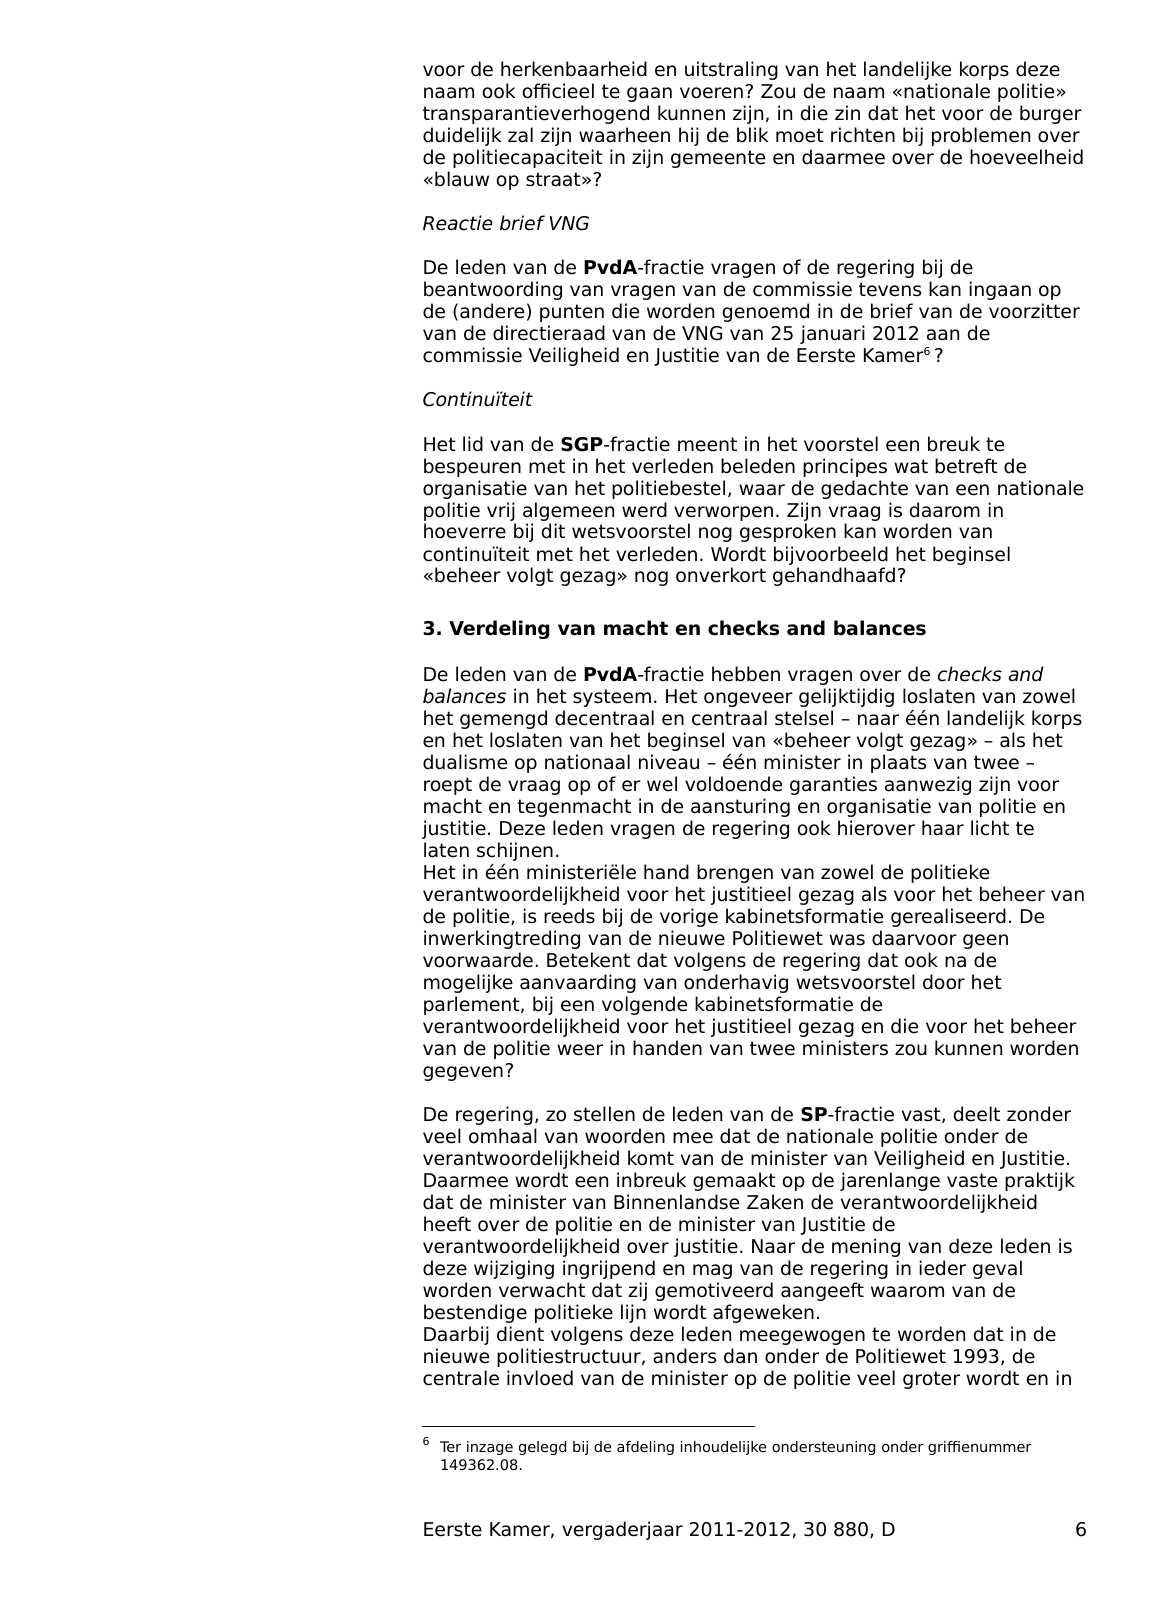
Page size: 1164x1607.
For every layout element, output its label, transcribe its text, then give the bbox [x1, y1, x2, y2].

text De leden van de PvdA-fractie vragen of de regering bij de beantwoording van vragen van de commissie tevens kan ingaan op de (andere) punten die worden genoemd in de brief van de voorzitter van de directieraad van de VNG van 25 januari 2012 aan de commissie Veiligheid en Justitie van de Eerste Kamer? [422, 257, 1087, 367]
subtitle Reactie brief VNG [422, 213, 1087, 235]
subtitle 3. Verdeling van macht en checks and balances [422, 617, 1087, 639]
text Het in één ministeriële hand brengen van zowel de politieke verantwoordelijkheid voor het justitieel gezag als voor het beheer van de politie, is reeds bij de vorige kabinetsformatie gerealiseerd. De inwerkingtreding van de nieuwe Politiewet was daarvoor geen voorwaarde. Betekent dat volgens de regering dat ook na de mogelijke aanvaarding van onderhavig wetsvoorstel door het parlement, bij een volgende kabinetsformatie de verantwoordelijkheid voor het justitieel gezag en die voor het beheer van de politie weer in handen van twee ministers zou kunnen worden gegeven? [422, 862, 1087, 1082]
text De regering, zo stellen de leden van de SP-fractie vast, deelt zonder veel omhaal van woorden mee dat de nationale politie onder de verantwoordelijkheid komt van de minister van Veiligheid en Justitie. Daarmee wordt een inbreuk gemaakt op de jarenlange vaste praktijk dat de minister van Binnenlandse Zaken de verantwoordelijkheid heeft over de politie en de minister van Justitie de verantwoordelijkheid over justitie. Naar de mening van deze leden is deze wijziging ingrijpend en mag van de regering in ieder geval worden verwacht dat zij gemotiveerd aangeeft waarom van de bestendige politieke lijn wordt afgeweken. [422, 1104, 1087, 1324]
text De leden van de PvdA-fractie hebben vragen over de checks and balances in het systeem. Het ongeveer gelijktijdig loslaten van zowel het gemengd decentraal en centraal stelsel – naar één landelijk korps en het loslaten van het beginsel van «beheer volgt gezag» – als het dualisme op nationaal niveau – één minister in plaats van twee – roept de vraag op of er wel voldoende garanties aanwezig zijn voor macht en tegenmacht in de aansturing en organisatie van politie en justitie. Deze leden vragen de regering ook hierover haar licht te laten schijnen. [422, 664, 1087, 862]
text Ter inzage gelegd bij de afdeling inhoudelijke ondersteuning onder griffienummer 149362.08. [422, 1435, 1087, 1474]
text voor de herkenbaarheid en uitstraling van het landelijke korps deze naam ook officieel te gaan voeren? Zou de naam «nationale politie» transparantieverhogend kunnen zijn, in die zin dat het voor de burger duidelijk zal zijn waarheen hij de blik moet richten bij problemen over de politiecapaciteit in zijn gemeente en daarmee over de hoeveelheid «blauw op straat»? [422, 59, 1087, 191]
text Daarbij dient volgens deze leden meegewogen te worden dat in de nieuwe politiestructuur, anders dan onder de Politiewet 1993, de centrale invloed van de minister op de politie veel groter wordt en in [422, 1324, 1087, 1390]
subtitle Continuïteit [422, 389, 1087, 411]
text Het lid van de SGP-fractie meent in het voorstel een breuk te bespeuren met in het verleden beleden principes wat betreft de organisatie van het politiebestel, waar de gedachte van een nationale politie vrij algemeen werd verworpen. Zijn vraag is daarom in hoeverre bij dit wetsvoorstel nog gesproken kan worden van continuïteit met het verleden. Wordt bijvoorbeeld het beginsel «beheer volgt gezag» nog onverkort gehandhaafd? [422, 433, 1087, 587]
